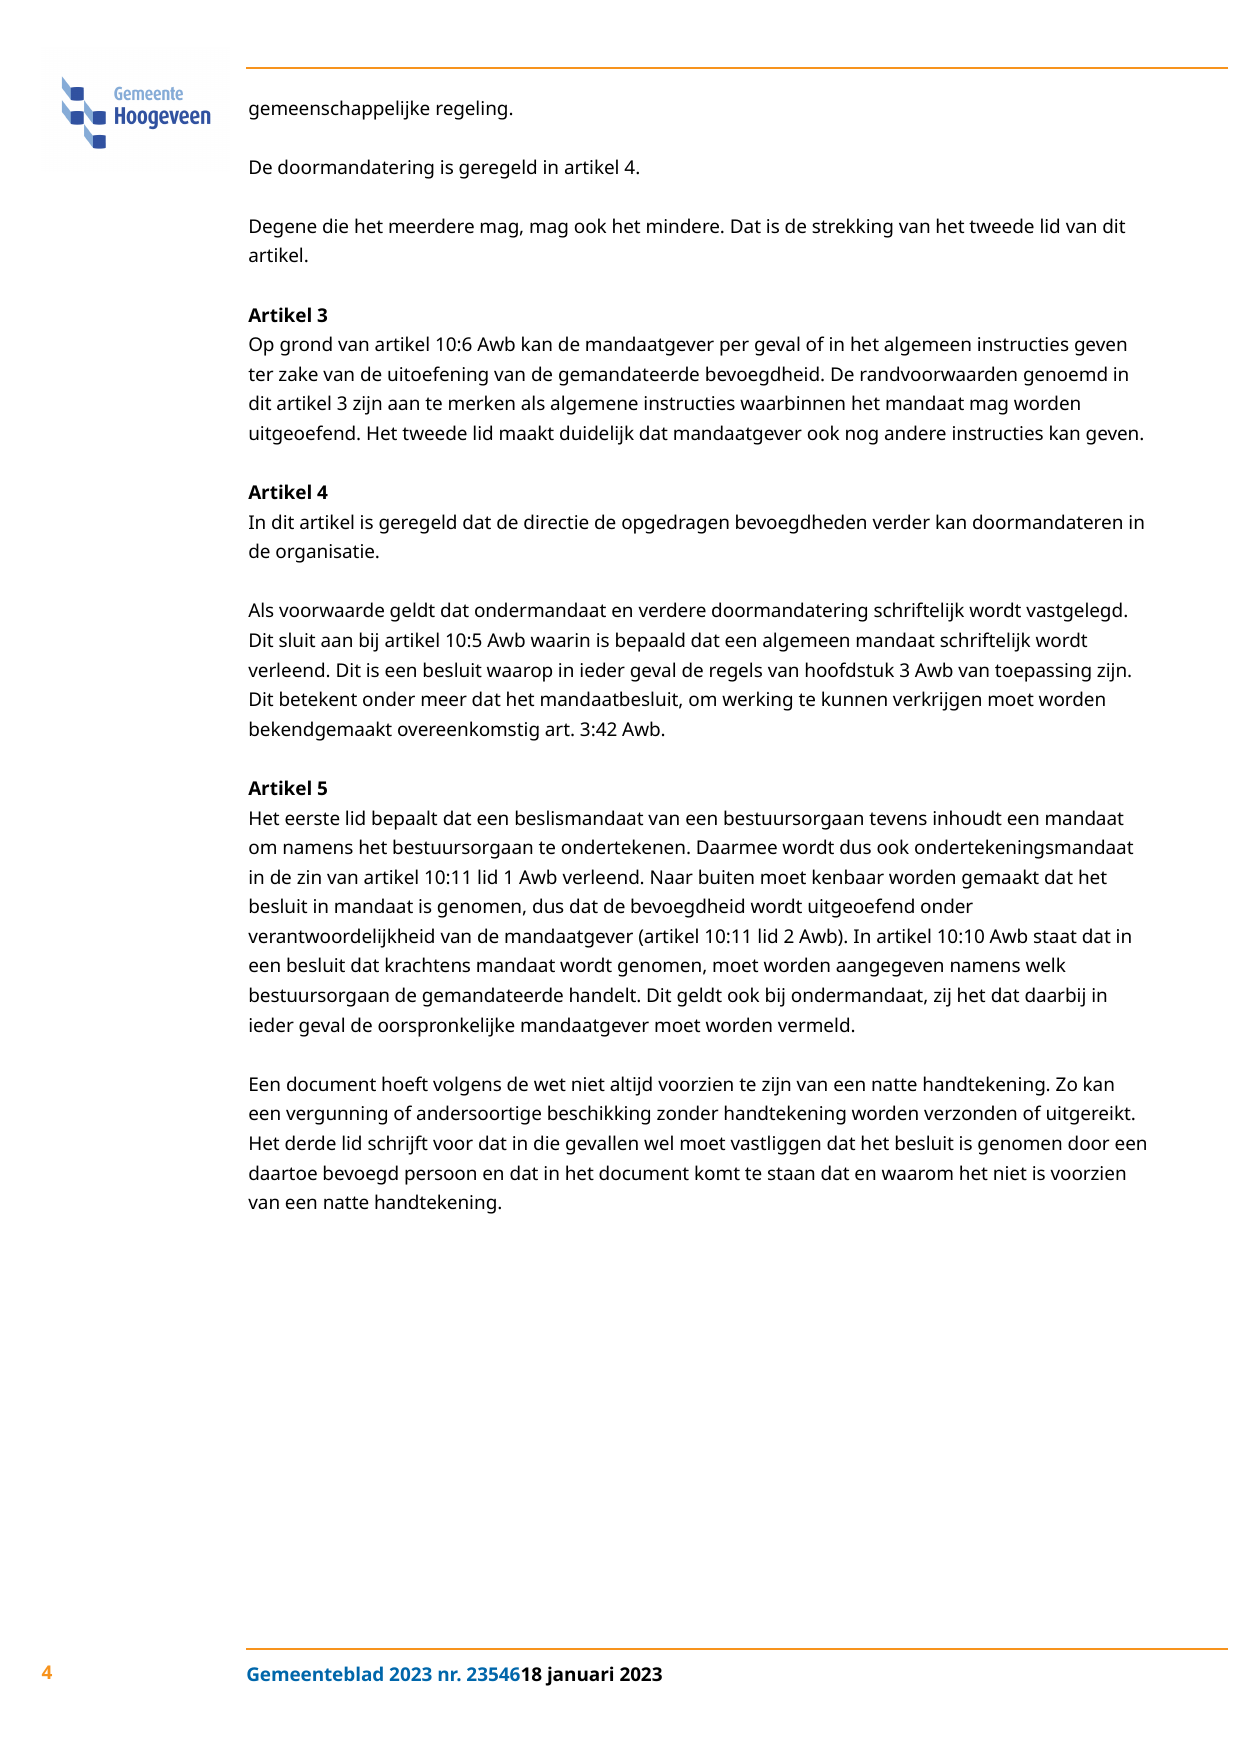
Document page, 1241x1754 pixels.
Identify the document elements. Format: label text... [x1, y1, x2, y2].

picture [41, 47, 231, 172]
text In dit artikel is geregeld dat de directie de opgedragen bevoegdheden verder kan doormandateren in de organisatie. [248, 509, 1152, 564]
text Het eerste lid bepaalt dat een beslismandaat van een bestuursorgaan tevens inhoudt een mandaat om namens het bestuursorgaan te ondertekenen. Daarmee wordt dus ook ondertekeningsmandaat in de zin van artikel 10:11 lid 1 Awb verleend. Naar buiten moet kenbaar worden gemaakt dat het besluit in mandaat is genomen, dus dat de bevoegdheid wordt uitgeoefend onder verantwoordelijkheid van de mandaatgever (artikel 10:11 lid 2 Awb). In artikel 10:10 Awb staat dat in een besluit dat krachtens mandaat wordt genomen, moet worden aangegeven namens welk bestuursorgaan de gemandateerde handelt. Dit geldt ook bij ondermandaat, zij het dat daarbij in ieder geval de oorspronkelijke mandaatgever moet worden vermeld. [248, 805, 1152, 1038]
text Artikel 5 [248, 775, 1152, 801]
text Als voorwaarde geldt dat ondermandaat en verdere doormandatering schriftelijk wordt vastgelegd. Dit sluit aan bij artikel 10:5 Awb waarin is bepaald dat een algemeen mandaat schriftelijk wordt verleend. Dit is een besluit waarop in ieder geval de regels van hoofdstuk 3 Awb van toepassing zijn. Dit betekent onder meer dat het mandaatbesluit, om werking te kunnen verkrijgen moet worden bekendgemaakt overeenkomstig art. 3:42 Awb. [248, 598, 1152, 742]
text gemeenschappelijke regeling. [248, 95, 1152, 121]
text De doormandatering is geregeld in artikel 4. [248, 154, 1152, 180]
text Artikel 3 [248, 302, 1152, 328]
text Artikel 4 [248, 479, 1152, 505]
text Een document hoeft volgens de wet niet altijd voorzien te zijn van een natte handtekening. Zo kan een vergunning of andersoortige beschikking zonder handtekening worden verzonden of uitgereikt. Het derde lid schrijft voor dat in die gevallen wel moet vastliggen dat het besluit is genomen door een daartoe bevoegd persoon en dat in het document komt te staan dat en waarom het niet is voorzien van een natte handtekening. [248, 1071, 1152, 1215]
text Op grond van artikel 10:6 Awb kan de mandaatgever per geval of in het algemeen instructies geven ter zake van de uitoefening van de gemandateerde bevoegdheid. De randvoorwaarden genoemd in dit artikel 3 zijn aan te merken als algemene instructies waarbinnen het mandaat mag worden uitgeoefend. Het tweede lid maakt duidelijk dat mandaatgever ook nog andere instructies kan geven. [248, 331, 1152, 446]
text Degene die het meerdere mag, mag ook het mindere. Dat is de strekking van het tweede lid van dit artikel. [248, 213, 1152, 268]
